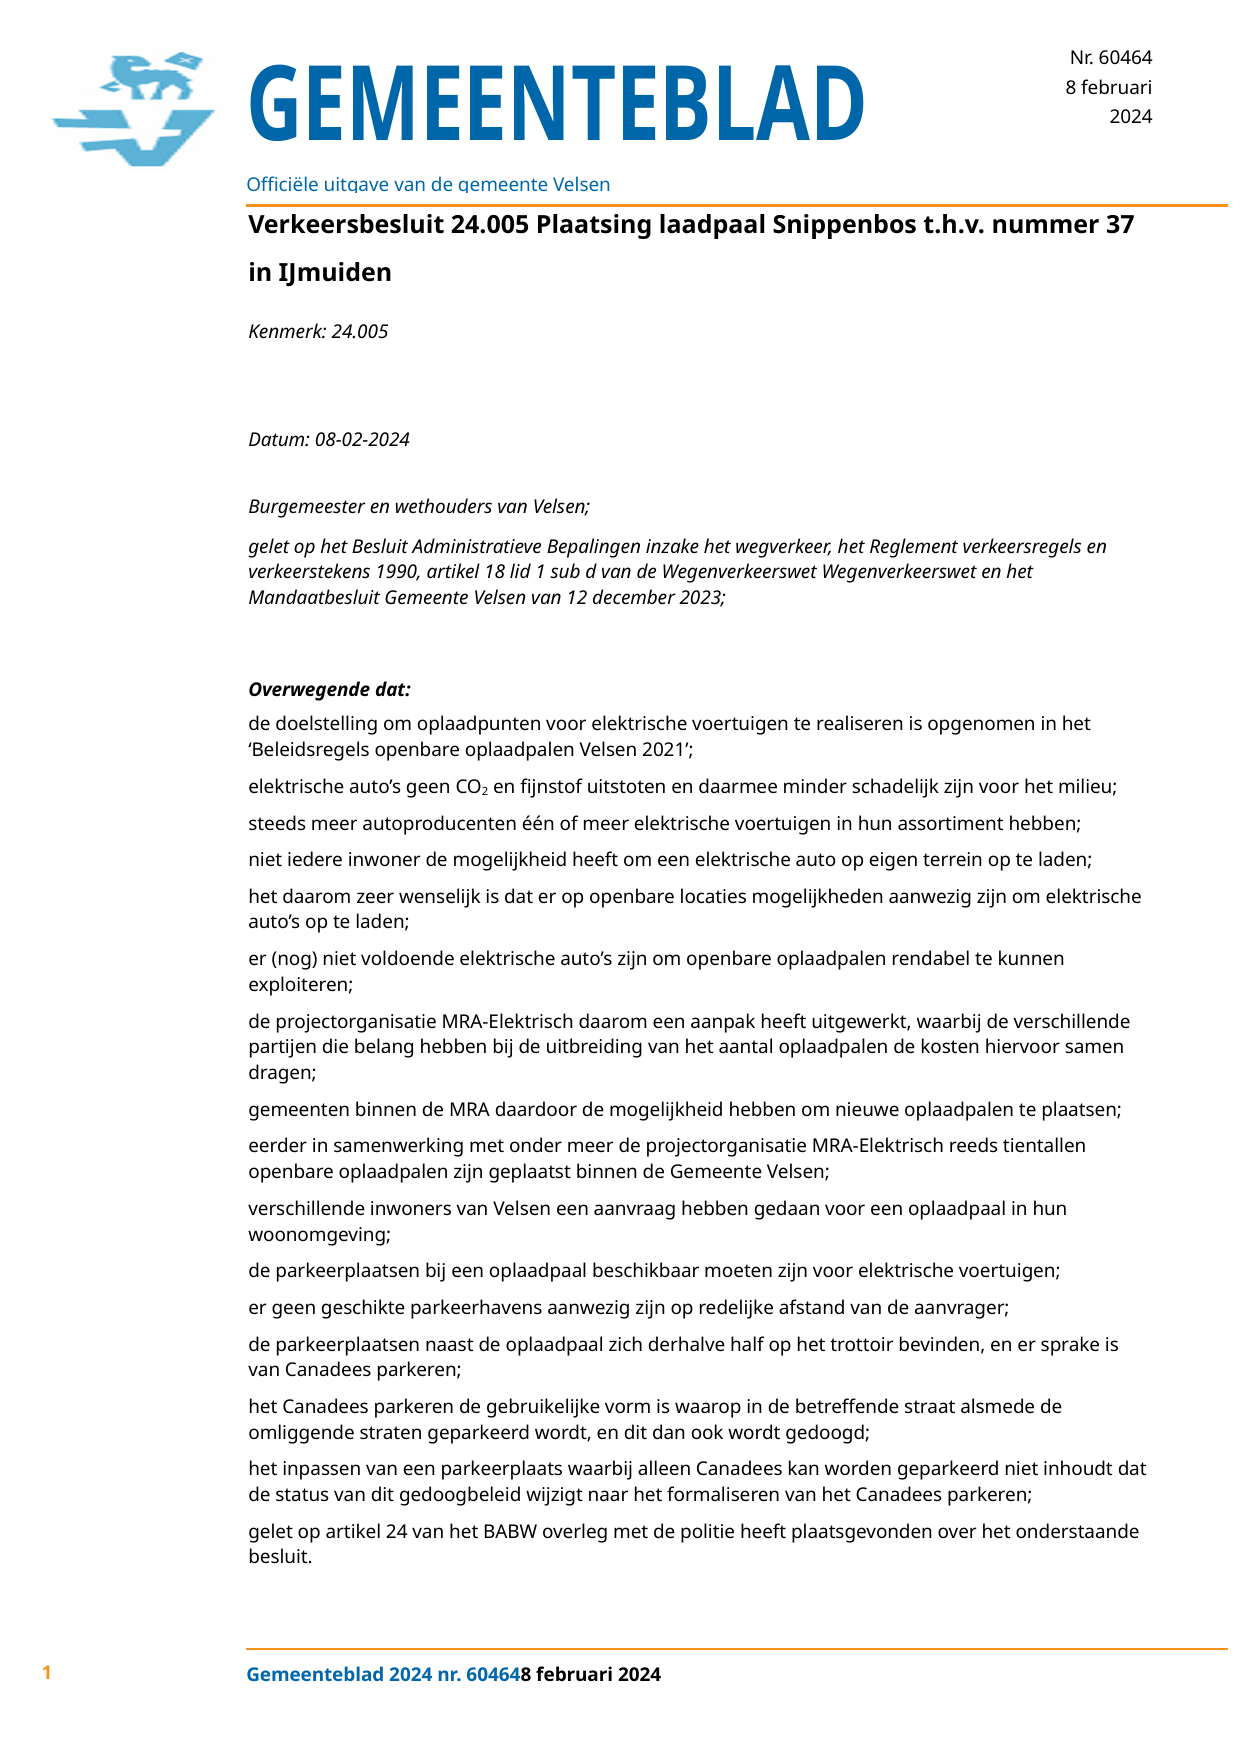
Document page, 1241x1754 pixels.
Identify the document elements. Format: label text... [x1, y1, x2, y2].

text het daarom zeer wenselijk is dat er op openbare locaties mogelijkheden aanwezig zijn om elektrische auto’s op te laden; [248, 883, 1152, 934]
text Kenmerk: 24.005 [248, 318, 1152, 344]
text het Canadees parkeren de gebruikelijke vorm is waarop in de betreffende straat alsmede de omliggende straten geparkeerd wordt, en dit dan ook wordt gedoogd; [248, 1393, 1152, 1444]
text de doelstelling om oplaadpunten voor elektrische voertuigen te realiseren is opgenomen in het ‘Beleidsregels openbare oplaadpalen Velsen 2021’; [248, 711, 1152, 762]
text Datum: 08-02-2024 [248, 426, 1152, 452]
text Burgemeester en wethouders van Velsen; [248, 494, 1152, 519]
text steeds meer autoproducenten één of meer elektrische voertuigen in hun assortiment hebben; [248, 810, 1152, 835]
text niet iedere inwoner de mogelijkheid heeft om een elektrische auto op eigen terrein op te laden; [248, 846, 1152, 872]
text eerder in samenwerking met onder meer de projectorganisatie MRA-Elektrisch reeds tientallen openbare oplaadpalen zijn geplaatst binnen de Gemeente Velsen; [248, 1133, 1152, 1184]
text Verkeersbesluit 24.005 Plaatsing laadpaal Snippenbos t.h.v. nummer 37 in IJmuiden [248, 207, 1152, 288]
text gelet op het Besluit Administratieve Bepalingen inzake het wegverkeer, het Reglement verkeersregels en verkeerstekens 1990, artikel 18 lid 1 sub d van de Wegenverkeerswet Wegenverkeerswet en het Mandaatbesluit Gemeente Velsen van 12 december 2023; [248, 533, 1152, 610]
text Overwegende dat: [248, 677, 1152, 702]
text elektrische auto’s geen CO2 en fijnstof uitstoten en daarmee minder schadelijk zijn voor het milieu; [248, 773, 1152, 799]
picture [41, 47, 231, 172]
text gelet op artikel 24 van het BABW overleg met de politie heeft plaatsgevonden over het onderstaande besluit. [248, 1518, 1152, 1569]
text het inpassen van een parkeerplaats waarbij alleen Canadees kan worden geparkeerd niet inhoudt dat de status van dit gedoogbeleid wijzigt naar het formaliseren van het Canadees parkeren; [248, 1456, 1152, 1507]
text de parkeerplaatsen naast de oplaadpaal zich derhalve half op het trottoir bevinden, en er sprake is van Canadees parkeren; [248, 1331, 1152, 1382]
text de projectorganisatie MRA-Elektrisch daarom een aanpak heeft uitgewerkt, waarbij de verschillende partijen die belang hebben bij de uitbreiding van het aantal oplaadpalen de kosten hiervoor samen dragen; [248, 1008, 1152, 1085]
text er geen geschikte parkeerhavens aanwezig zijn op redelijke afstand van de aanvrager; [248, 1294, 1152, 1320]
text verschillende inwoners van Velsen een aanvraag hebben gedaan voor een oplaadpaal in hun woonomgeving; [248, 1195, 1152, 1246]
text de parkeerplaatsen bij een oplaadpaal beschikbaar moeten zijn voor elektrische voertuigen; [248, 1257, 1152, 1283]
text gemeenten binnen de MRA daardoor de mogelijkheid hebben om nieuwe oplaadpalen te plaatsen; [248, 1096, 1152, 1122]
text er (nog) niet voldoende elektrische auto’s zijn om openbare oplaadpalen rendabel te kunnen exploiteren; [248, 945, 1152, 997]
